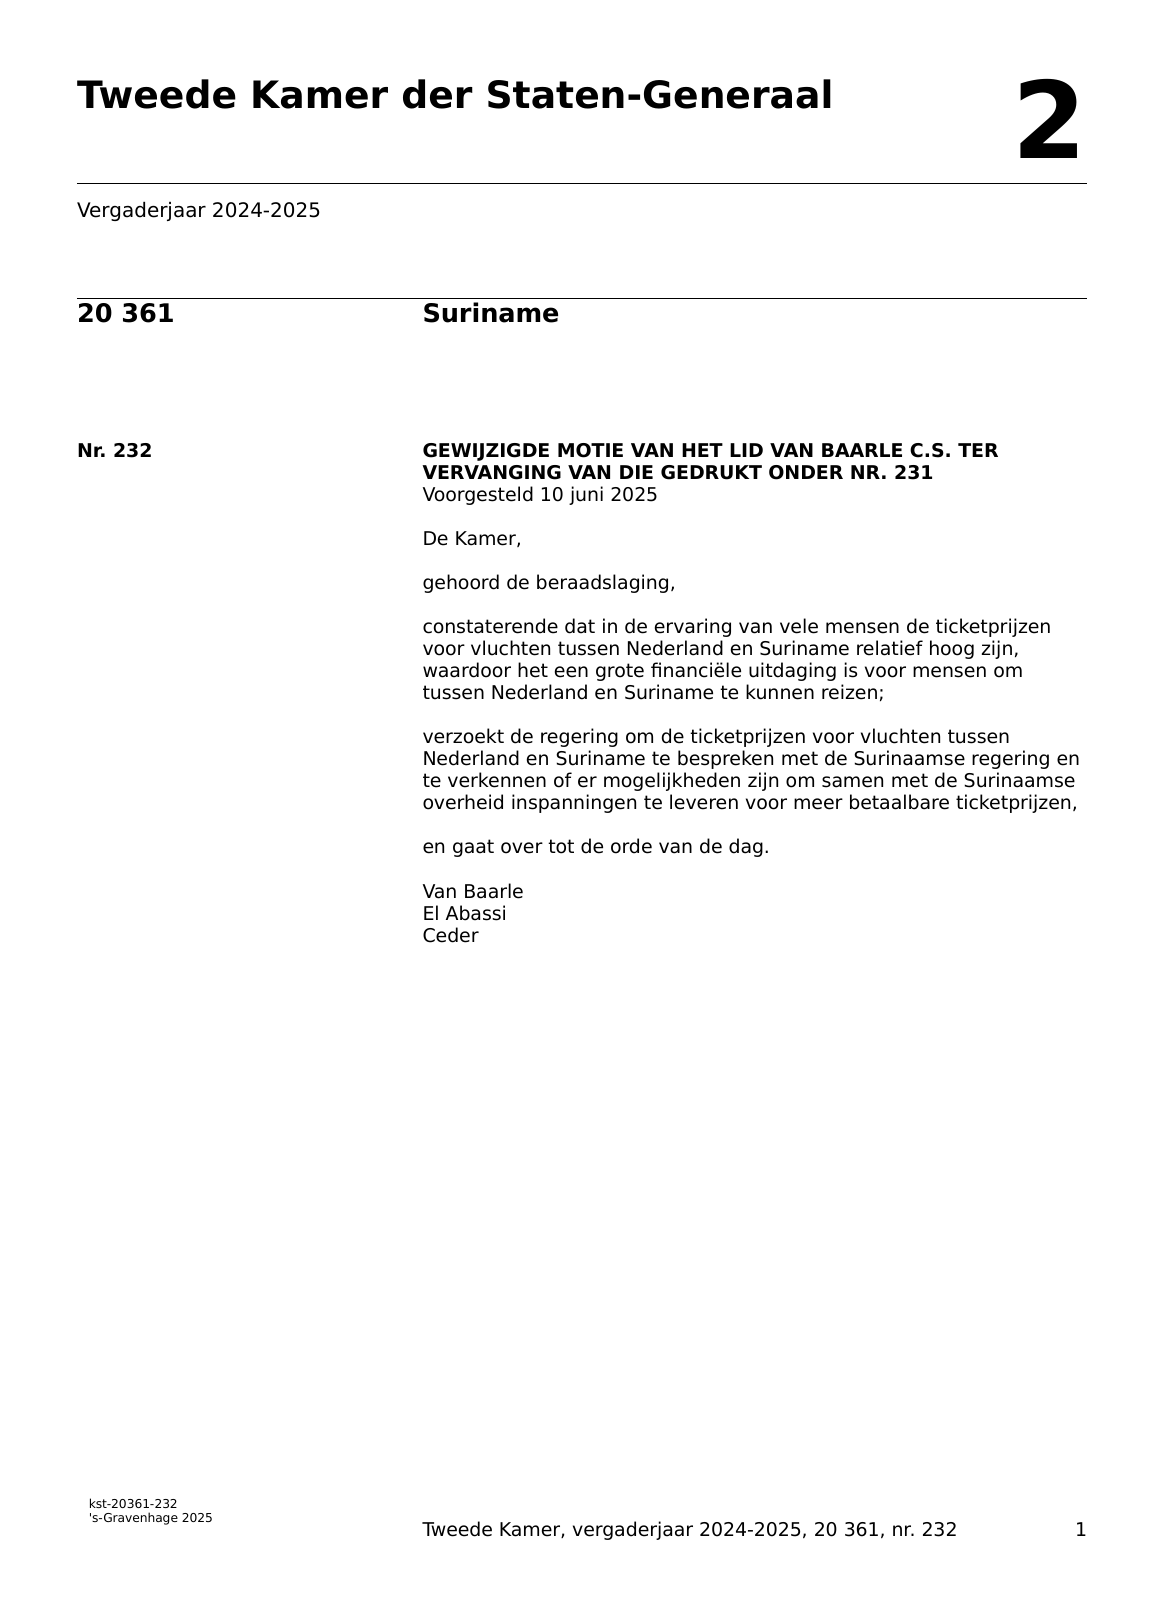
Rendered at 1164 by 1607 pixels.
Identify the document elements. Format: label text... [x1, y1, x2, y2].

text kst-20361-232 [88, 1497, 323, 1511]
text Voorgesteld 10 juni 2025 [422, 484, 1087, 506]
text verzoekt de regering om de ticketprijzen voor vluchten tussen Nederland en Suriname te bespreken met de Surinaamse regering en te verkennen of er mogelijkheden zijn om samen met de Surinaamse overheid inspanningen te leveren voor meer betaalbare ticketprijzen, [422, 726, 1087, 814]
subtitle 20 361 Suriname [77, 299, 1087, 329]
text gehoord de beraadslaging, [422, 572, 1087, 594]
table_header 2 [886, 59, 1087, 183]
text en gaat over tot de orde van de dag. [422, 836, 1087, 858]
table_header Tweede Kamer der Staten-Generaal [77, 59, 886, 183]
subtitle Nr. 232 GEWIJZIGDE MOTIE VAN HET LID VAN BAARLE C.S. TER VERVANGING VAN DIE GEDRUKT ONDER NR. 231 [77, 440, 1087, 484]
text De Kamer, [422, 528, 1087, 550]
text constaterende dat in de ervaring van vele mensen de ticketprijzen voor vluchten tussen Nederland en Suriname relatief hoog zijn, waardoor het een grote financiële uitdaging is voor mensen om tussen Nederland en Suriname te kunnen reizen; [422, 616, 1087, 704]
text 's-Gravenhage 2025 [88, 1511, 323, 1525]
text Van Baarle [422, 881, 1087, 902]
text Ceder [422, 924, 1087, 946]
text El Abassi [422, 902, 1087, 924]
table_cell Vergaderjaar 2024-2025 [77, 184, 1087, 298]
